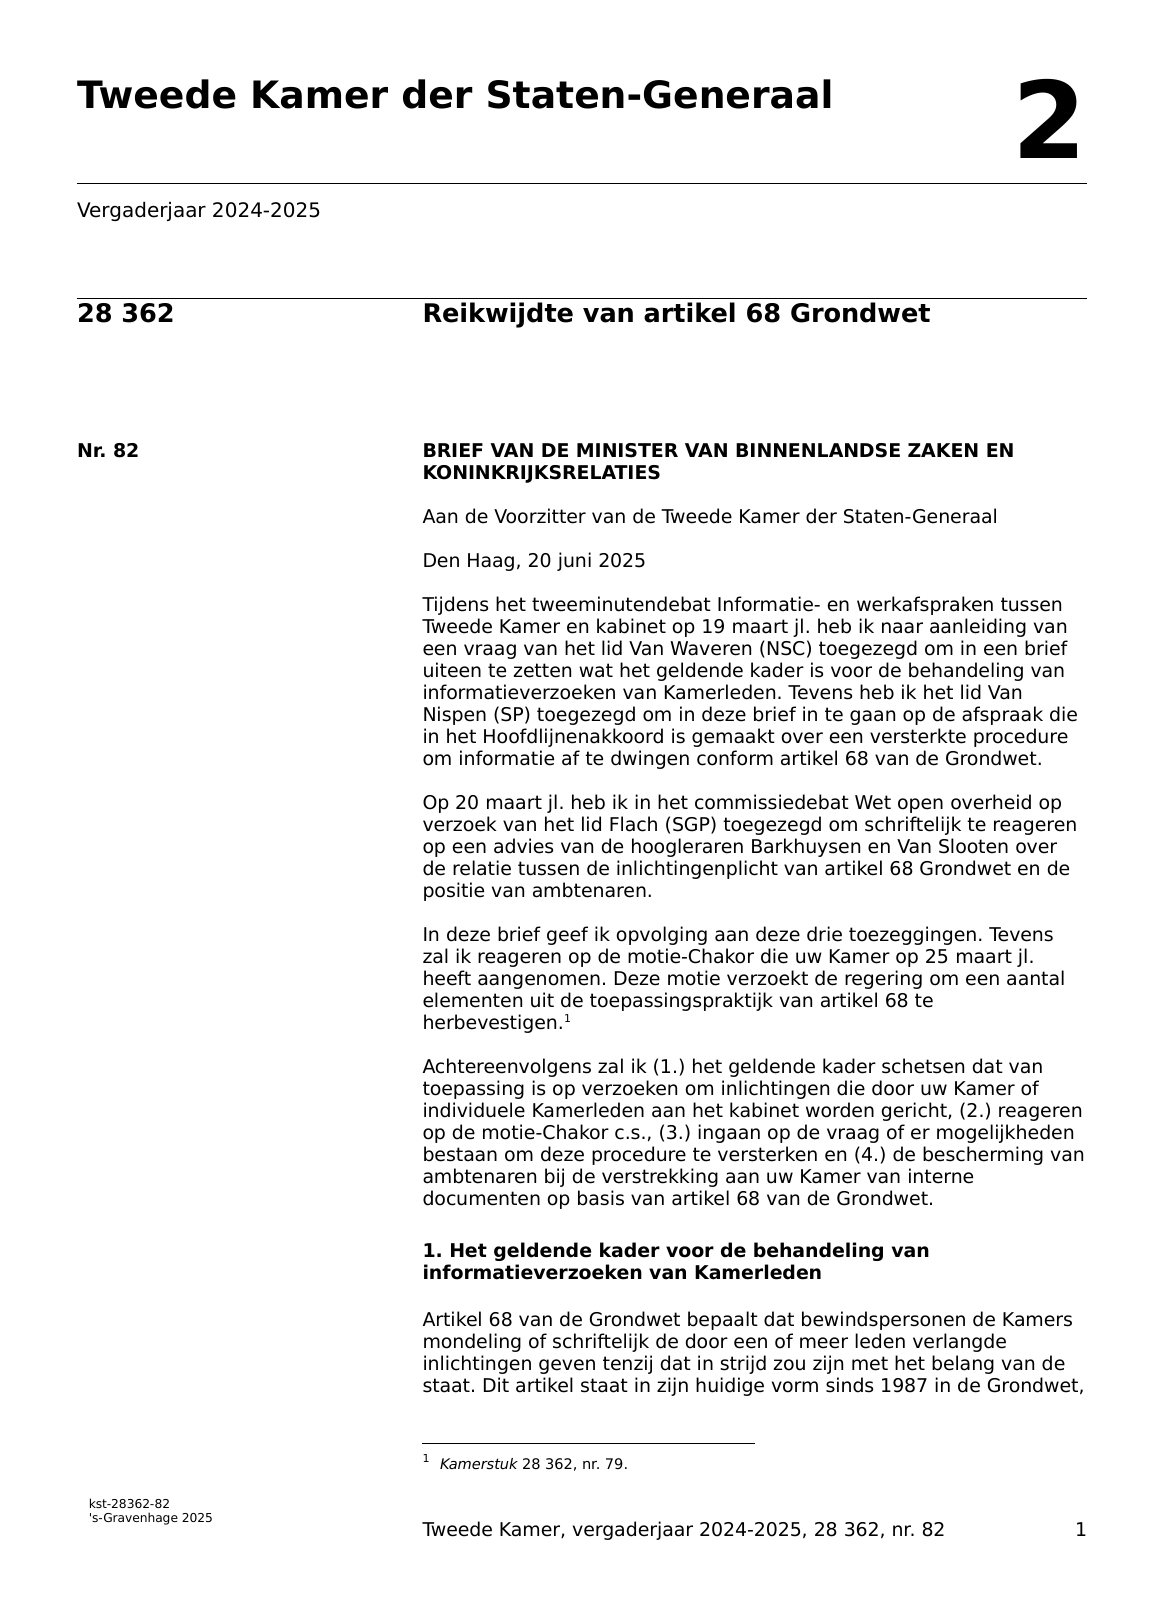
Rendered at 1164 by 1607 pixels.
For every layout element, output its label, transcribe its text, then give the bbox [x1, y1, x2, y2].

subtitle Nr. 82 BRIEF VAN DE MINISTER VAN BINNENLANDSE ZAKEN EN KONINKRIJKSRELATIES [77, 440, 1087, 484]
table_cell Vergaderjaar 2024-2025 [77, 184, 1087, 298]
text Aan de Voorzitter van de Tweede Kamer der Staten-Generaal [422, 506, 1087, 528]
text Op 20 maart jl. heb ik in het commissiedebat Wet open overheid op verzoek van het lid Flach (SGP) toegezegd om schriftelijk te reageren op een advies van de hoogleraren Barkhuysen en Van Slooten over de relatie tussen de inlichtingenplicht van artikel 68 Grondwet en de positie van ambtenaren. [422, 792, 1087, 902]
subtitle 28 362 Reikwijdte van artikel 68 Grondwet [77, 299, 1087, 329]
text Achtereenvolgens zal ik (1.) het geldende kader schetsen dat van toepassing is op verzoeken om inlichtingen die door uw Kamer of individuele Kamerleden aan het kabinet worden gericht, (2.) reageren op de motie-Chakor c.s., (3.) ingaan op de vraag of er mogelijkheden bestaan om deze procedure te versterken en (4.) de bescherming van ambtenaren bij de verstrekking aan uw Kamer van interne documenten op basis van artikel 68 van de Grondwet. [422, 1056, 1087, 1210]
text Artikel 68 van de Grondwet bepaalt dat bewindspersonen de Kamers mondeling of schriftelijk de door een of meer leden verlangde inlichtingen geven tenzij dat in strijd zou zijn met het belang van de staat. Dit artikel staat in zijn huidige vorm sinds 1987 in de Grondwet, [422, 1309, 1087, 1397]
text kst-28362-82 [88, 1497, 323, 1511]
text Kamerstuk 28 362, nr. 79. [422, 1452, 1087, 1474]
text Den Haag, 20 juni 2025 [422, 550, 1087, 572]
table_header 2 [886, 59, 1087, 183]
text In deze brief geef ik opvolging aan deze drie toezeggingen. Tevens zal ik reageren op de motie-Chakor die uw Kamer op 25 maart jl. heeft aangenomen. Deze motie verzoekt de regering om een aantal elementen uit de toepassingspraktijk van artikel 68 te herbevestigen. [422, 924, 1087, 1034]
text 's-Gravenhage 2025 [88, 1511, 323, 1525]
subtitle 1. Het geldende kader voor de behandeling van informatieverzoeken van Kamerleden [422, 1240, 1087, 1284]
table_header Tweede Kamer der Staten-Generaal [77, 59, 886, 183]
text Tijdens het tweeminutendebat Informatie- en werkafspraken tussen Tweede Kamer en kabinet op 19 maart jl. heb ik naar aanleiding van een vraag van het lid Van Waveren (NSC) toegezegd om in een brief uiteen te zetten wat het geldende kader is voor de behandeling van informatieverzoeken van Kamerleden. Tevens heb ik het lid Van Nispen (SP) toegezegd om in deze brief in te gaan op de afspraak die in het Hoofdlijnenakkoord is gemaakt over een versterkte procedure om informatie af te dwingen conform artikel 68 van de Grondwet. [422, 594, 1087, 770]
